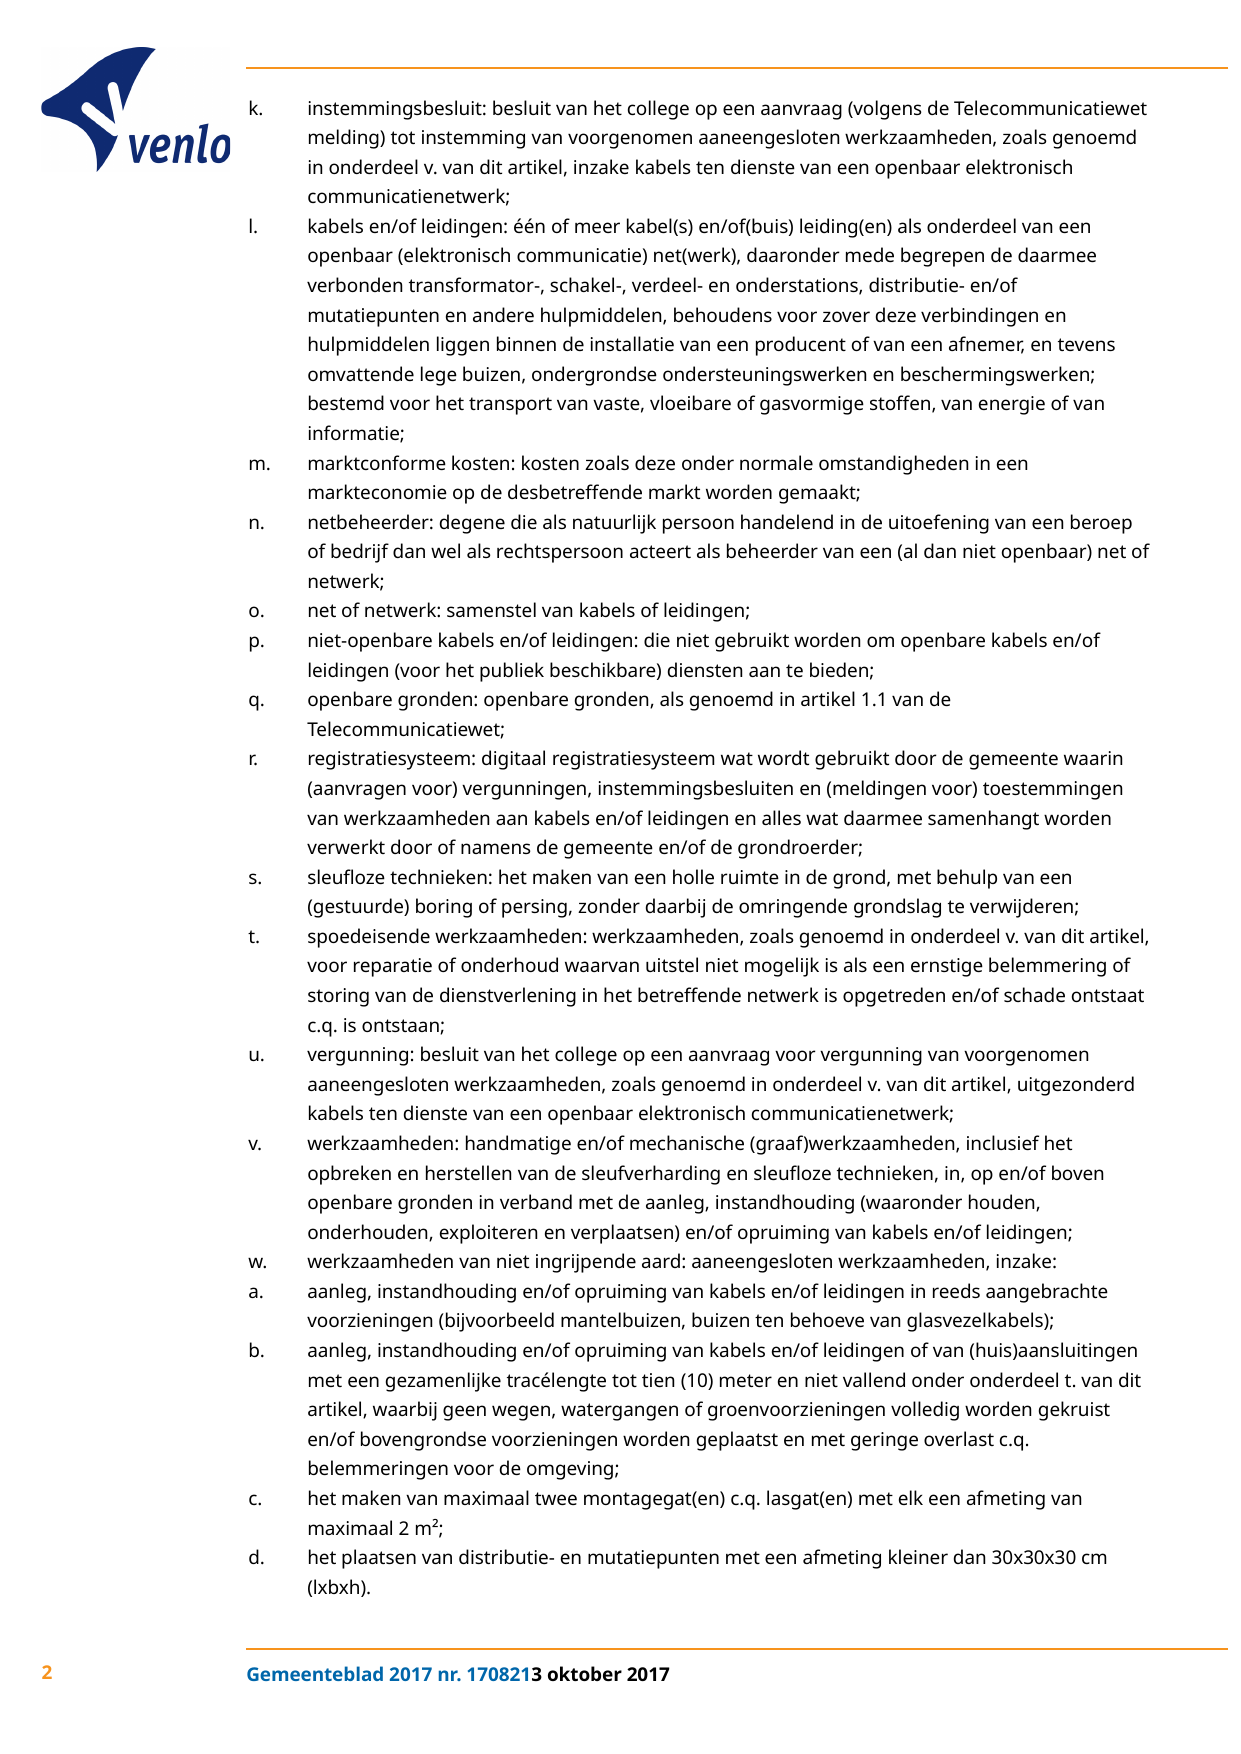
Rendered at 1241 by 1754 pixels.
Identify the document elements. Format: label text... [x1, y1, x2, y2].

list werkzaamheden van niet ingrijpende aard: aaneengesloten werkzaamheden, inzake: [248, 1248, 1152, 1274]
list spoedeisende werkzaamheden: werkzaamheden, zoals genoemd in onderdeel v. van dit artikel, voor reparatie of onderhoud waarvan uitstel niet mogelijk is als een ernstige belemmering of storing van de dienstverlening in het betreffende netwerk is opgetreden en/of schade ontstaat c.q. is ontstaan; [248, 923, 1152, 1038]
list sleufloze technieken: het maken van een holle ruimte in de grond, met behulp van een (gestuurde) boring of persing, zonder daarbij de omringende grondslag te verwijderen; [248, 864, 1152, 919]
list vergunning: besluit van het college op een aanvraag voor vergunning van voorgenomen aaneengesloten werkzaamheden, zoals genoemd in onderdeel v. van dit artikel, uitgezonderd kabels ten dienste van een openbaar elektronisch communicatienetwerk; [248, 1041, 1152, 1126]
list het maken van maximaal twee montagegat(en) c.q. lasgat(en) met elk een afmeting van maximaal 2 m²; [248, 1485, 1152, 1541]
list marktconforme kosten: kosten zoals deze onder normale omstandigheden in een markteconomie op de desbetreffende markt worden gemaakt; [248, 450, 1152, 505]
list kabels en/of leidingen: één of meer kabel(s) en/of(buis) leiding(en) als onderdeel van een openbaar (elektronisch communicatie) net(werk), daaronder mede begrepen de daarmee verbonden transformator-, schakel-, verdeel- en onderstations, distributie- en/of mutatiepunten en andere hulpmiddelen, behoudens voor zover deze verbindingen en hulpmiddelen liggen binnen de installatie van een producent of van een afnemer, en tevens omvattende lege buizen, ondergrondse ondersteuningswerken en beschermingswerken; bestemd voor het transport van vaste, vloeibare of gasvormige stoffen, van energie of van informatie; [248, 213, 1152, 446]
list werkzaamheden: handmatige en/of mechanische (graaf)werkzaamheden, inclusief het opbreken en herstellen van de sleufverharding en sleufloze technieken, in, op en/of boven openbare gronden in verband met de aanleg, instandhouding (waaronder houden, onderhouden, exploiteren en verplaatsen) en/of opruiming van kabels en/of leidingen; [248, 1130, 1152, 1245]
list netbeheerder: degene die als natuurlijk persoon handelend in de uitoefening van een beroep of bedrijf dan wel als rechtspersoon acteert als beheerder van een (al dan niet openbaar) net of netwerk; [248, 509, 1152, 594]
list het plaatsen van distributie- en mutatiepunten met een afmeting kleiner dan 30x30x30 cm (lxbxh). [248, 1544, 1152, 1600]
picture [41, 47, 231, 172]
list openbare gronden: openbare gronden, als genoemd in artikel 1.1 van de Telecommunicatiewet; [248, 686, 1152, 742]
list net of netwerk: samenstel van kabels of leidingen; [248, 598, 1152, 623]
list instemmingsbesluit: besluit van het college op een aanvraag (volgens de Telecommunicatiewet melding) tot instemming van voorgenomen aaneengesloten werkzaamheden, zoals genoemd in onderdeel v. van dit artikel, inzake kabels ten dienste van een openbaar elektronisch communicatienetwerk; [248, 95, 1152, 209]
list aanleg, instandhouding en/of opruiming van kabels en/of leidingen in reeds aangebrachte voorzieningen (bijvoorbeeld mantelbuizen, buizen ten behoeve van glasvezelkabels); [248, 1278, 1152, 1333]
list niet-openbare kabels en/of leidingen: die niet gebruikt worden om openbare kabels en/of leidingen (voor het publiek beschikbare) diensten aan te bieden; [248, 627, 1152, 683]
list aanleg, instandhouding en/of opruiming van kabels en/of leidingen of van (huis)aansluitingen met een gezamenlijke tracélengte tot tien (10) meter en niet vallend onder onderdeel t. van dit artikel, waarbij geen wegen, watergangen of groenvoorzieningen volledig worden gekruist en/of bovengrondse voorzieningen worden geplaatst en met geringe overlast c.q. belemmeringen voor de omgeving; [248, 1337, 1152, 1481]
list registratiesysteem: digitaal registratiesysteem wat wordt gebruikt door de gemeente waarin (aanvragen voor) vergunningen, instemmingsbesluiten en (meldingen voor) toestemmingen van werkzaamheden aan kabels en/of leidingen en alles wat daarmee samenhangt worden verwerkt door of namens de gemeente en/of de grondroerder; [248, 746, 1152, 860]
